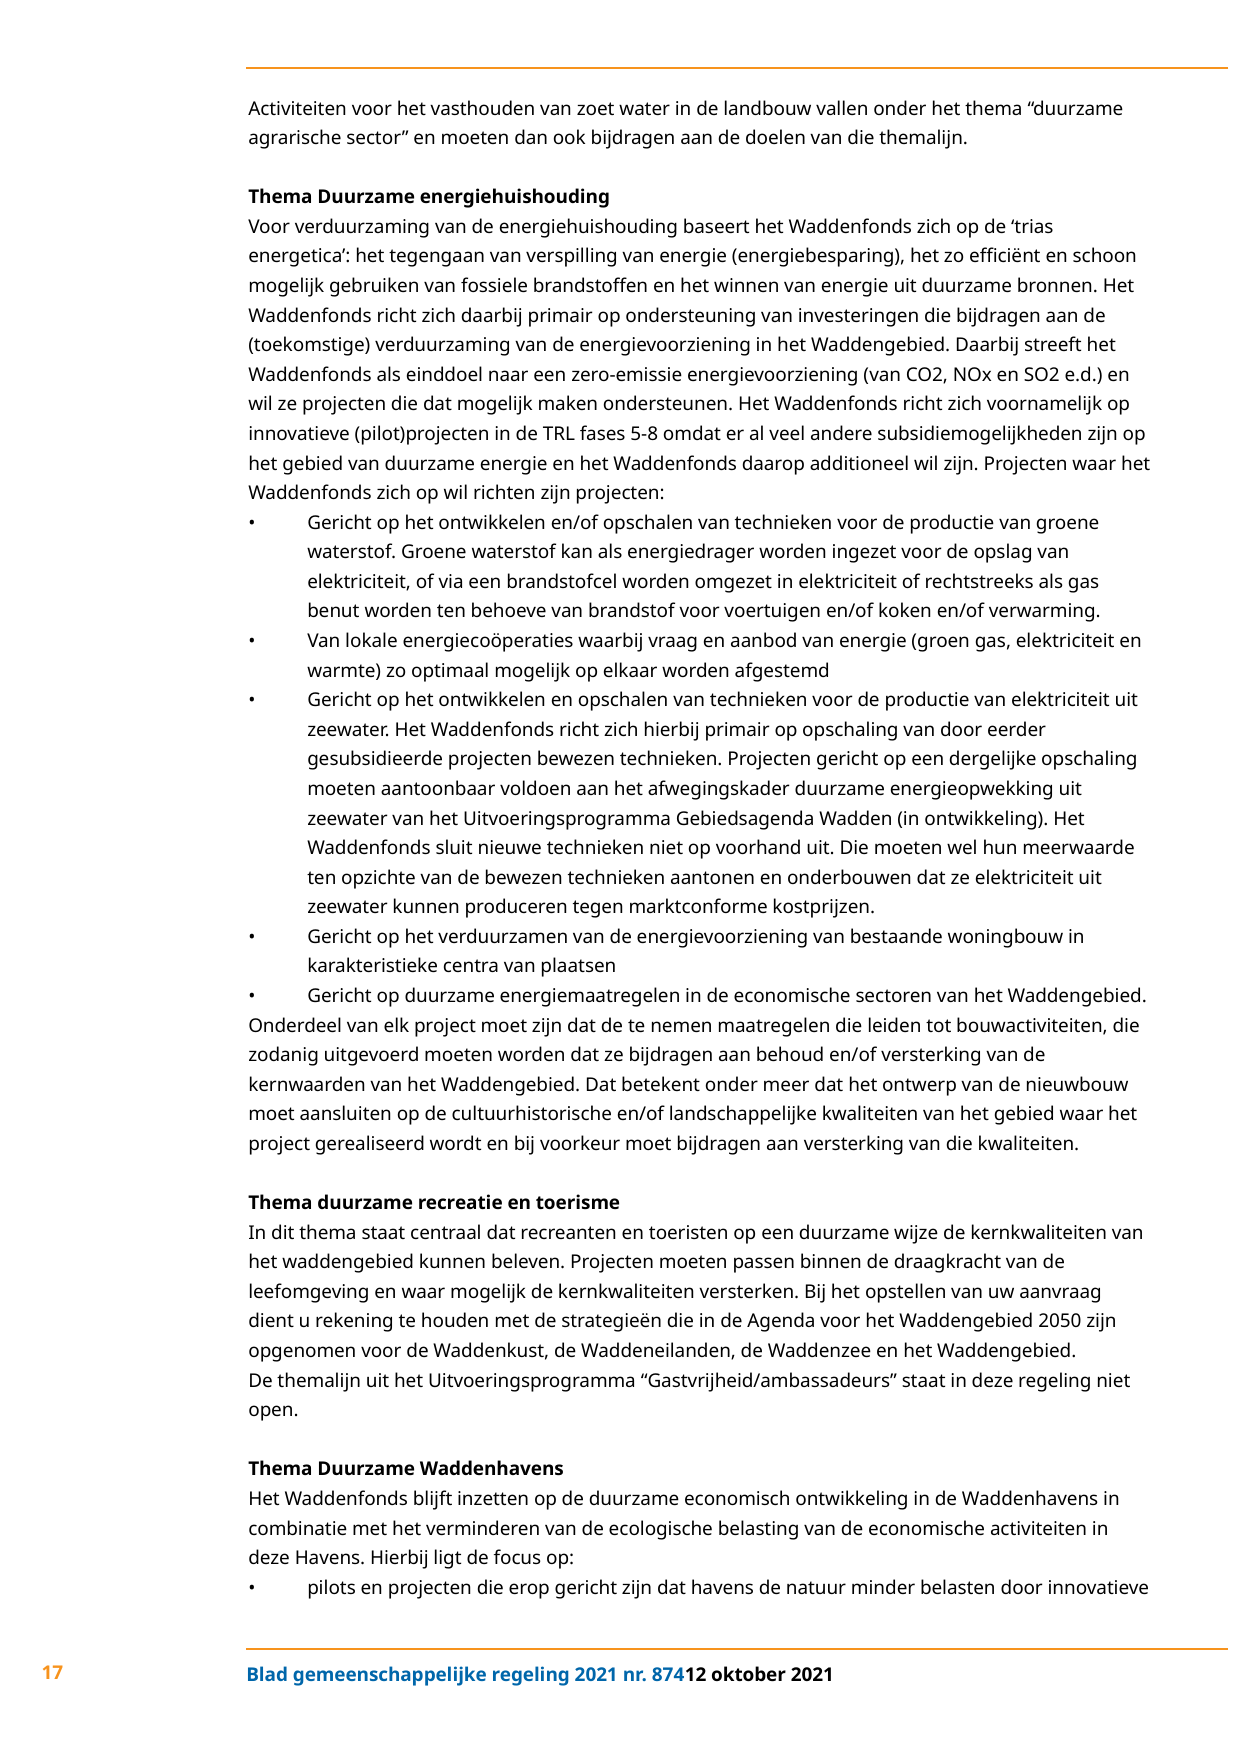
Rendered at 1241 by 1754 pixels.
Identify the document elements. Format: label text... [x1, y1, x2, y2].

list Gericht op het ontwikkelen en opschalen van technieken voor de productie van elektriciteit uit zeewater. Het Waddenfonds richt zich hierbij primair op opschaling van door eerder gesubsidieerde projecten bewezen technieken. Projecten gericht op een dergelijke opschaling moeten aantoonbaar voldoen aan het afwegingskader duurzame energieopwekking uit zeewater van het Uitvoeringsprogramma Gebiedsagenda Wadden (in ontwikkeling). Het Waddenfonds sluit nieuwe technieken niet op voorhand uit. Die moeten wel hun meerwaarde ten opzichte van de bewezen technieken aantonen en onderbouwen dat ze elektriciteit uit zeewater kunnen produceren tegen marktconforme kostprijzen. [248, 686, 1152, 919]
picture [41, 47, 231, 172]
list Gericht op het ontwikkelen en/of opschalen van technieken voor de productie van groene waterstof. Groene waterstof kan als energiedrager worden ingezet voor de opslag van elektriciteit, of via een brandstofcel worden omgezet in elektriciteit of rechtstreeks als gas benut worden ten behoeve van brandstof voor voertuigen en/of koken en/of verwarming. [248, 509, 1152, 623]
text Onderdeel van elk project moet zijn dat de te nemen maatregelen die leiden tot bouwactiviteiten, die zodanig uitgevoerd moeten worden dat ze bijdragen aan behoud en/of versterking van de kernwaarden van het Waddengebied. Dat betekent onder meer dat het ontwerp van de nieuwbouw moet aansluiten op de cultuurhistorische en/of landschappelijke kwaliteiten van het gebied waar het project gerealiseerd wordt en bij voorkeur moet bijdragen aan versterking van die kwaliteiten. [248, 1012, 1152, 1156]
list Gericht op duurzame energiemaatregelen in de economische sectoren van het Waddengebied. [248, 982, 1152, 1008]
text Thema Duurzame Waddenhavens [248, 1456, 1152, 1481]
text Thema Duurzame energiehuishouding [248, 183, 1152, 209]
text De themalijn uit het Uitvoeringsprogramma “Gastvrijheid/ambassadeurs” staat in deze regeling niet open. [248, 1367, 1152, 1422]
list pilots en projecten die erop gericht zijn dat havens de natuur minder belasten door innovatieve [248, 1574, 1152, 1600]
text Activiteiten voor het vasthouden van zoet water in de landbouw vallen onder het thema “duurzame agrarische sector” en moeten dan ook bijdragen aan de doelen van die themalijn. [248, 95, 1152, 150]
text Voor verduurzaming van de energiehuishouding baseert het Waddenfonds zich op de ‘trias energetica’: het tegengaan van verspilling van energie (energiebesparing), het zo efficiënt en schoon mogelijk gebruiken van fossiele brandstoffen en het winnen van energie uit duurzame bronnen. Het Waddenfonds richt zich daarbij primair op ondersteuning van investeringen die bijdragen aan de (toekomstige) verduurzaming van de energievoorziening in het Waddengebied. Daarbij streeft het Waddenfonds als einddoel naar een zero-emissie energievoorziening (van CO2, NOx en SO2 e.d.) en wil ze projecten die dat mogelijk maken ondersteunen. Het Waddenfonds richt zich voornamelijk op innovatieve (pilot)projecten in de TRL fases 5-8 omdat er al veel andere subsidiemogelijkheden zijn op het gebied van duurzame energie en het Waddenfonds daarop additioneel wil zijn. Projecten waar het Waddenfonds zich op wil richten zijn projecten: [248, 213, 1152, 505]
text In dit thema staat centraal dat recreanten en toeristen op een duurzame wijze de kernkwaliteiten van het waddengebied kunnen beleven. Projecten moeten passen binnen de draagkracht van de leefomgeving en waar mogelijk de kernkwaliteiten versterken. Bij het opstellen van uw aanvraag dient u rekening te houden met de strategieën die in de Agenda voor het Waddengebied 2050 zijn opgenomen voor de Waddenkust, de Waddeneilanden, de Waddenzee en het Waddengebied. [248, 1219, 1152, 1363]
text Thema duurzame recreatie en toerisme [248, 1189, 1152, 1215]
list Van lokale energiecoöperaties waarbij vraag en aanbod van energie (groen gas, elektriciteit en warmte) zo optimaal mogelijk op elkaar worden afgestemd [248, 627, 1152, 683]
list Gericht op het verduurzamen van de energievoorziening van bestaande woningbouw in karakteristieke centra van plaatsen [248, 923, 1152, 978]
text Het Waddenfonds blijft inzetten op de duurzame economisch ontwikkeling in de Waddenhavens in combinatie met het verminderen van de ecologische belasting van de economische activiteiten in deze Havens. Hierbij ligt de focus op: [248, 1485, 1152, 1570]
